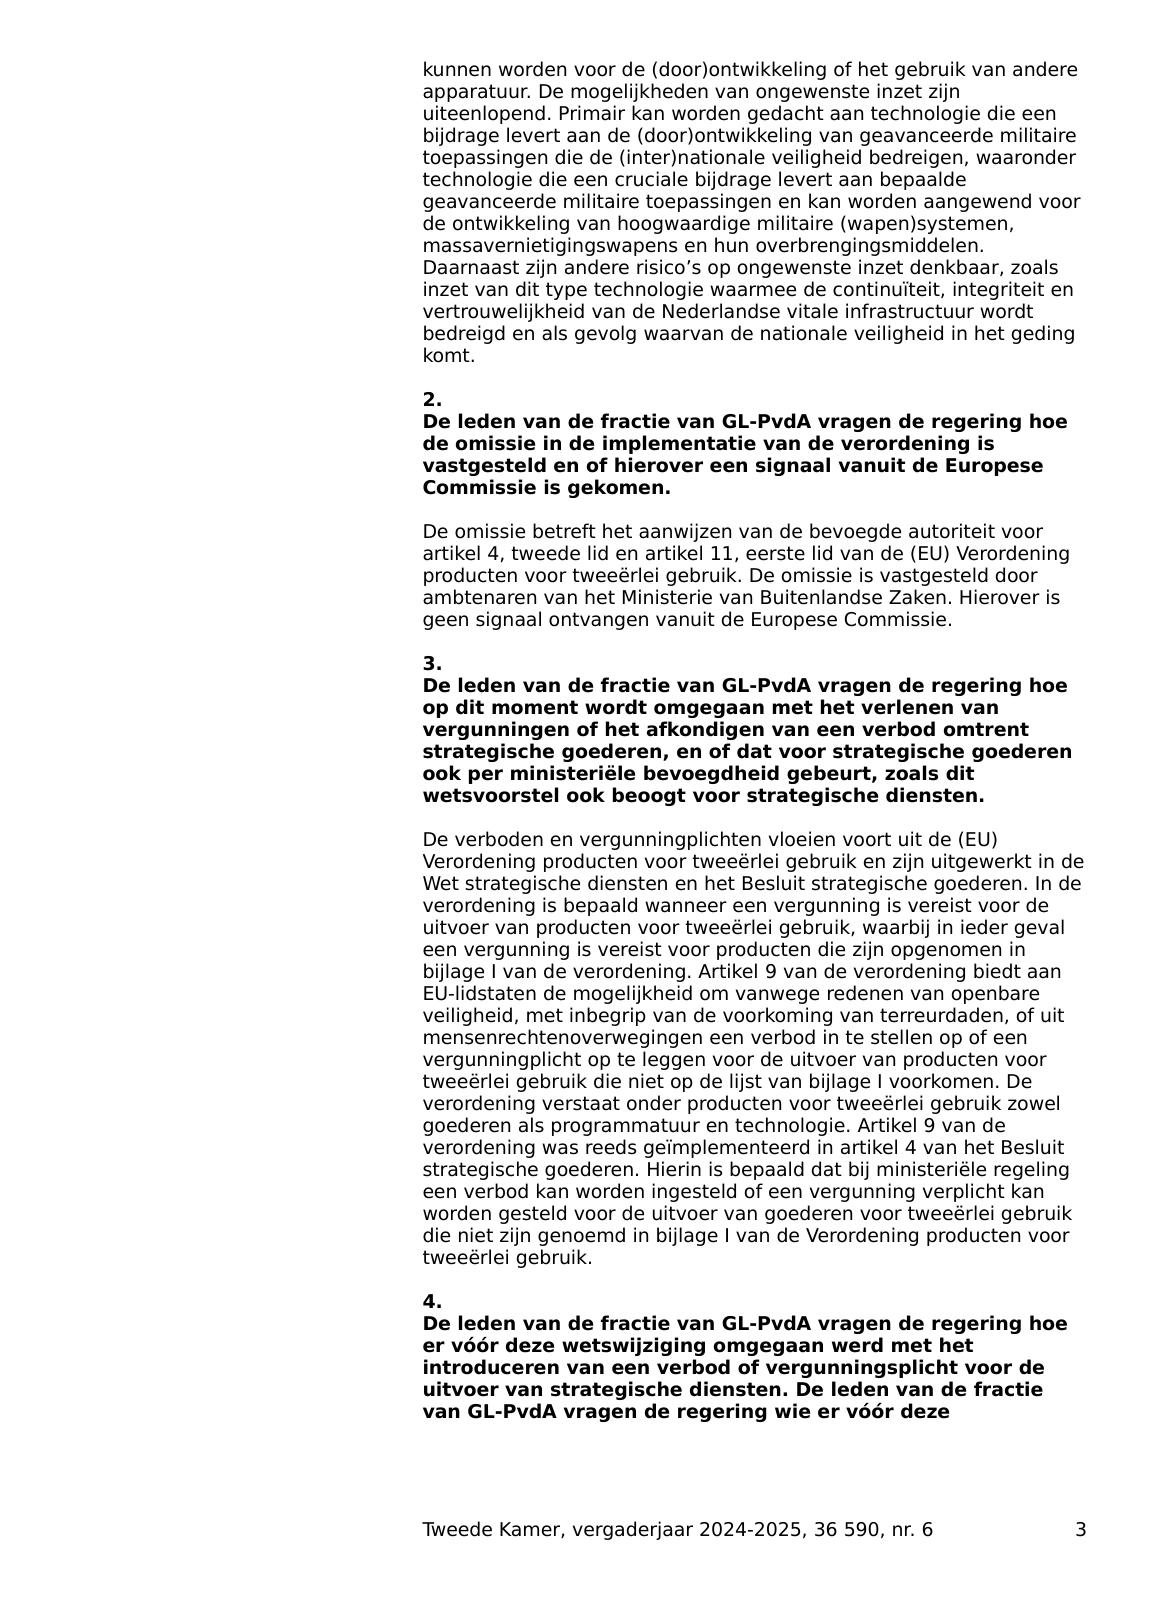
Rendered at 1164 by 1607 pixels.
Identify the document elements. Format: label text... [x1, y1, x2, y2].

text De leden van de fractie van GL-PvdA vragen de regering hoe op dit moment wordt omgegaan met het verlenen van vergunningen of het afkondigen van een verbod omtrent strategische goederen, en of dat voor strategische goederen ook per ministeriële bevoegdheid gebeurt, zoals dit wetsvoorstel ook beoogt voor strategische diensten. [422, 675, 1087, 807]
text 4. [422, 1291, 1087, 1313]
text 3. [422, 653, 1087, 675]
text kunnen worden voor de (door)ontwikkeling of het gebruik van andere apparatuur. De mogelijkheden van ongewenste inzet zijn uiteenlopend. Primair kan worden gedacht aan technologie die een bijdrage levert aan de (door)ontwikkeling van geavanceerde militaire toepassingen die de (inter)nationale veiligheid bedreigen, waaronder technologie die een cruciale bijdrage levert aan bepaalde geavanceerde militaire toepassingen en kan worden aangewend voor de ontwikkeling van hoogwaardige militaire (wapen)systemen, massavernietigingswapens en hun overbrengingsmiddelen. Daarnaast zijn andere risico’s op ongewenste inzet denkbaar, zoals inzet van dit type technologie waarmee de continuïteit, integriteit en vertrouwelijkheid van de Nederlandse vitale infrastructuur wordt bedreigd en als gevolg waarvan de nationale veiligheid in het geding komt. [422, 59, 1087, 367]
text De leden van de fractie van GL-PvdA vragen de regering hoe er vóór deze wetswijziging omgegaan werd met het introduceren van een verbod of vergunningsplicht voor de uitvoer van strategische diensten. De leden van de fractie van GL-PvdA vragen de regering wie er vóór deze [422, 1313, 1087, 1423]
text De omissie betreft het aanwijzen van de bevoegde autoriteit voor artikel 4, tweede lid en artikel 11, eerste lid van de (EU) Verordening producten voor tweeërlei gebruik. De omissie is vastgesteld door ambtenaren van het Ministerie van Buitenlandse Zaken. Hierover is geen signaal ontvangen vanuit de Europese Commissie. [422, 521, 1087, 631]
text De leden van de fractie van GL-PvdA vragen de regering hoe de omissie in de implementatie van de verordening is vastgesteld en of hierover een signaal vanuit de Europese Commissie is gekomen. [422, 411, 1087, 499]
text De verboden en vergunningplichten vloeien voort uit de (EU) Verordening producten voor tweeërlei gebruik en zijn uitgewerkt in de Wet strategische diensten en het Besluit strategische goederen. In de verordening is bepaald wanneer een vergunning is vereist voor de uitvoer van producten voor tweeërlei gebruik, waarbij in ieder geval een vergunning is vereist voor producten die zijn opgenomen in bijlage I van de verordening. Artikel 9 van de verordening biedt aan EU-lidstaten de mogelijkheid om vanwege redenen van openbare veiligheid, met inbegrip van de voorkoming van terreurdaden, of uit mensenrechtenoverwegingen een verbod in te stellen op of een vergunningplicht op te leggen voor de uitvoer van producten voor tweeërlei gebruik die niet op de lijst van bijlage I voorkomen. De verordening verstaat onder producten voor tweeërlei gebruik zowel goederen als programmatuur en technologie. Artikel 9 van de verordening was reeds geïmplementeerd in artikel 4 van het Besluit strategische goederen. Hierin is bepaald dat bij ministeriële regeling een verbod kan worden ingesteld of een vergunning verplicht kan worden gesteld voor de uitvoer van goederen voor tweeërlei gebruik die niet zijn genoemd in bijlage I van de Verordening producten voor tweeërlei gebruik. [422, 829, 1087, 1269]
text 2. [422, 389, 1087, 411]
